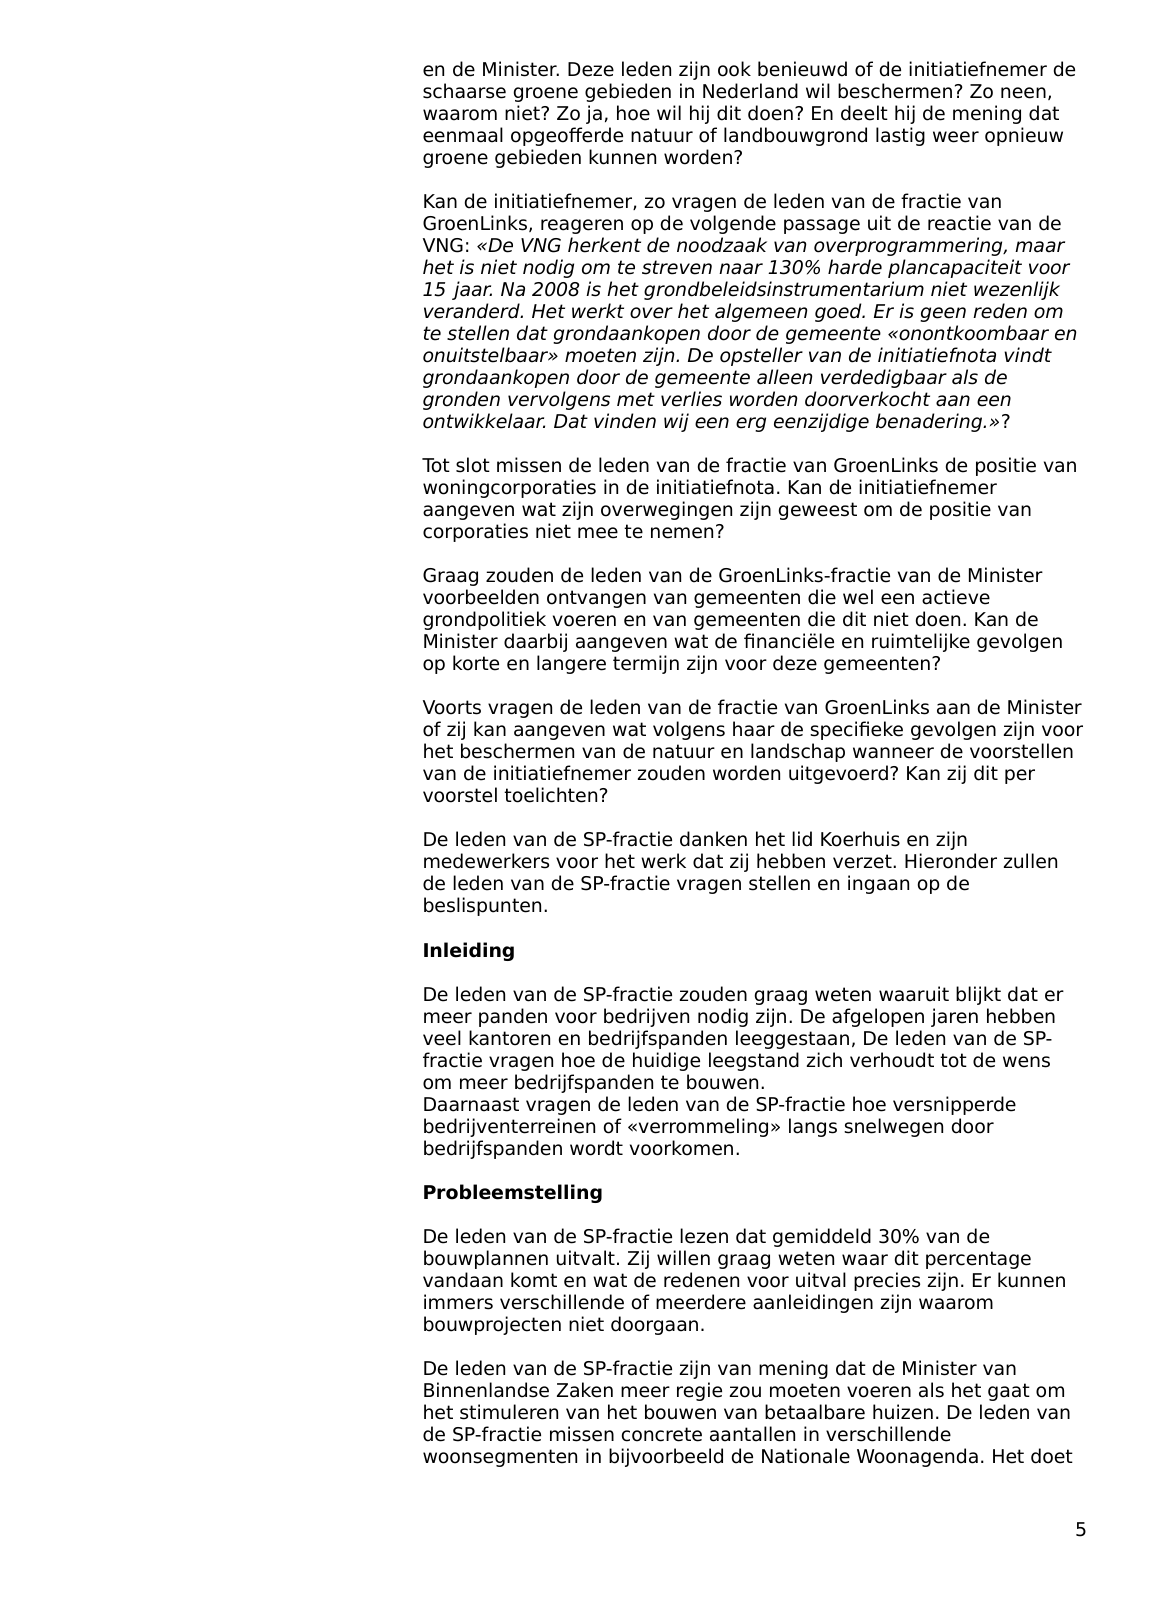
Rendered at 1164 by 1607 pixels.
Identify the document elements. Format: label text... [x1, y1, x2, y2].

text Tot slot missen de leden van de fractie van GroenLinks de positie van woningcorporaties in de initiatiefnota. Kan de initiatiefnemer aangeven wat zijn overwegingen zijn geweest om de positie van corporaties niet mee te nemen? [422, 455, 1087, 543]
text De leden van de SP-fractie zijn van mening dat de Minister van Binnenlandse Zaken meer regie zou moeten voeren als het gaat om het stimuleren van het bouwen van betaalbare huizen. De leden van de SP-fractie missen concrete aantallen in verschillende woonsegmenten in bijvoorbeeld de Nationale Woonagenda. Het doet [422, 1358, 1087, 1468]
subtitle Probleemstelling [422, 1182, 1087, 1204]
text De leden van de SP-fractie danken het lid Koerhuis en zijn medewerkers voor het werk dat zij hebben verzet. Hieronder zullen de leden van de SP-fractie vragen stellen en ingaan op de beslispunten. [422, 829, 1087, 917]
text en de Minister. Deze leden zijn ook benieuwd of de initiatiefnemer de schaarse groene gebieden in Nederland wil beschermen? Zo neen, waarom niet? Zo ja, hoe wil hij dit doen? En deelt hij de mening dat eenmaal opgeofferde natuur of landbouwgrond lastig weer opnieuw groene gebieden kunnen worden? [422, 59, 1087, 169]
text Graag zouden de leden van de GroenLinks-fractie van de Minister voorbeelden ontvangen van gemeenten die wel een actieve grondpolitiek voeren en van gemeenten die dit niet doen. Kan de Minister daarbij aangeven wat de financiële en ruimtelijke gevolgen op korte en langere termijn zijn voor deze gemeenten? [422, 565, 1087, 675]
subtitle Inleiding [422, 939, 1087, 961]
text De leden van de SP-fractie lezen dat gemiddeld 30% van de bouwplannen uitvalt. Zij willen graag weten waar dit percentage vandaan komt en wat de redenen voor uitval precies zijn. Er kunnen immers verschillende of meerdere aanleidingen zijn waarom bouwprojecten niet doorgaan. [422, 1226, 1087, 1336]
text Daarnaast vragen de leden van de SP-fractie hoe versnipperde bedrijventerreinen of «verrommeling» langs snelwegen door bedrijfspanden wordt voorkomen. [422, 1093, 1087, 1159]
text Kan de initiatiefnemer, zo vragen de leden van de fractie van GroenLinks, reageren op de volgende passage uit de reactie van de VNG: «De VNG herkent de noodzaak van overprogrammering, maar het is niet nodig om te streven naar 130% harde plancapaciteit voor 15 jaar. Na 2008 is het grondbeleidsinstrumentarium niet wezenlijk veranderd. Het werkt over het algemeen goed. Er is geen reden om te stellen dat grondaankopen door de gemeente «onontkoombaar en onuitstelbaar» moeten zijn. De opsteller van de initiatiefnota vindt grondaankopen door de gemeente alleen verdedigbaar als de gronden vervolgens met verlies worden doorverkocht aan een ontwikkelaar. Dat vinden wij een erg eenzijdige benadering.»? [422, 191, 1087, 433]
text De leden van de SP-fractie zouden graag weten waaruit blijkt dat er meer panden voor bedrijven nodig zijn. De afgelopen jaren hebben veel kantoren en bedrijfspanden leeggestaan, De leden van de SP-fractie vragen hoe de huidige leegstand zich verhoudt tot de wens om meer bedrijfspanden te bouwen. [422, 984, 1087, 1093]
text Voorts vragen de leden van de fractie van GroenLinks aan de Minister of zij kan aangeven wat volgens haar de specifieke gevolgen zijn voor het beschermen van de natuur en landschap wanneer de voorstellen van de initiatiefnemer zouden worden uitgevoerd? Kan zij dit per voorstel toelichten? [422, 697, 1087, 807]
